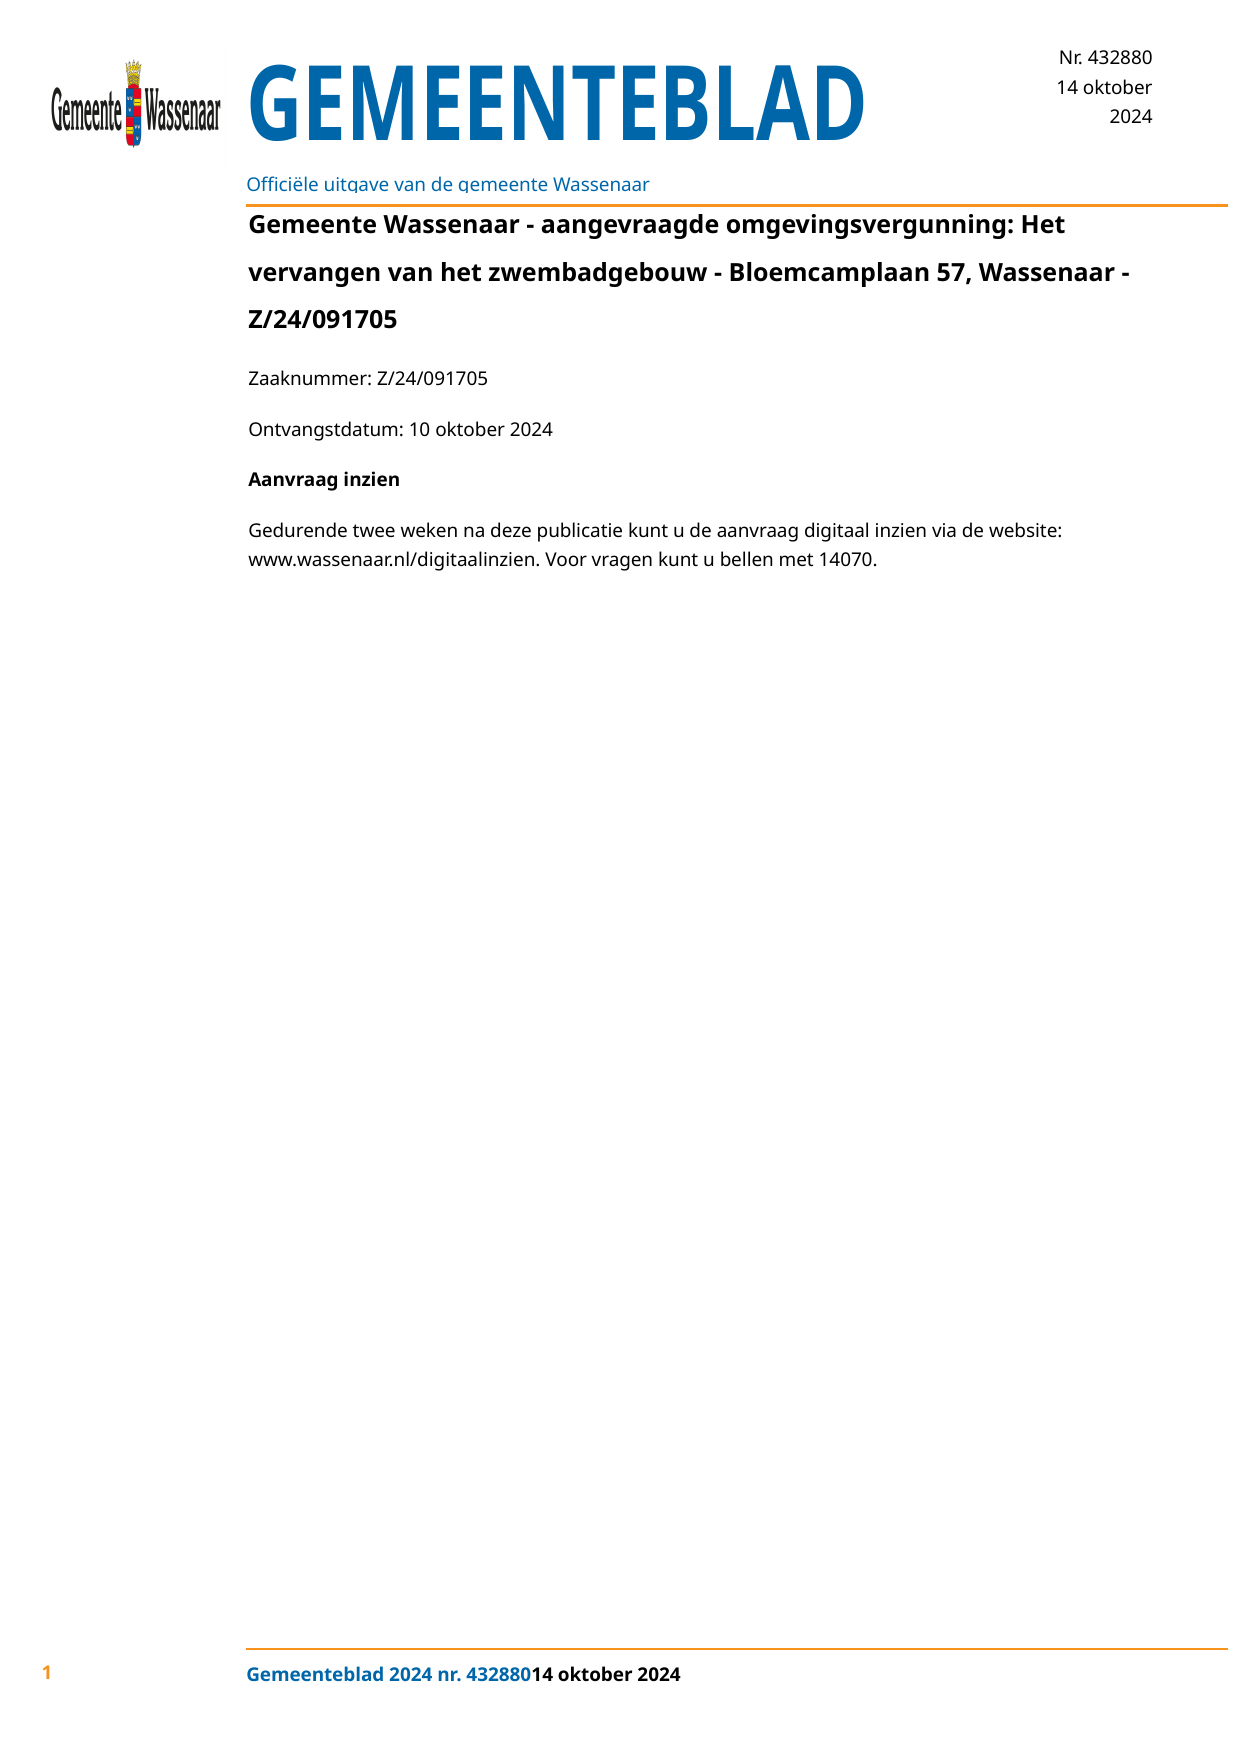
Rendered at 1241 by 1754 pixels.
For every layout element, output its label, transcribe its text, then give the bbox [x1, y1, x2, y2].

text Gemeente Wassenaar - aangevraagde omgevingsvergunning: Het vervangen van het zwembadgebouw - Bloemcamplaan 57, Wassenaar - Z/24/091705 [248, 207, 1152, 336]
text Zaaknummer: Z/24/091705 [248, 366, 1152, 391]
text Gedurende twee weken na deze publicatie kunt u de aanvraag digitaal inzien via de website: www.wassenaar.nl/digitaalinzien. Voor vragen kunt u bellen met 14070. [248, 517, 1152, 572]
text Aanvraag inzien [248, 466, 1152, 492]
picture [41, 47, 231, 172]
text Ontvangstdatum: 10 oktober 2024 [248, 416, 1152, 442]
